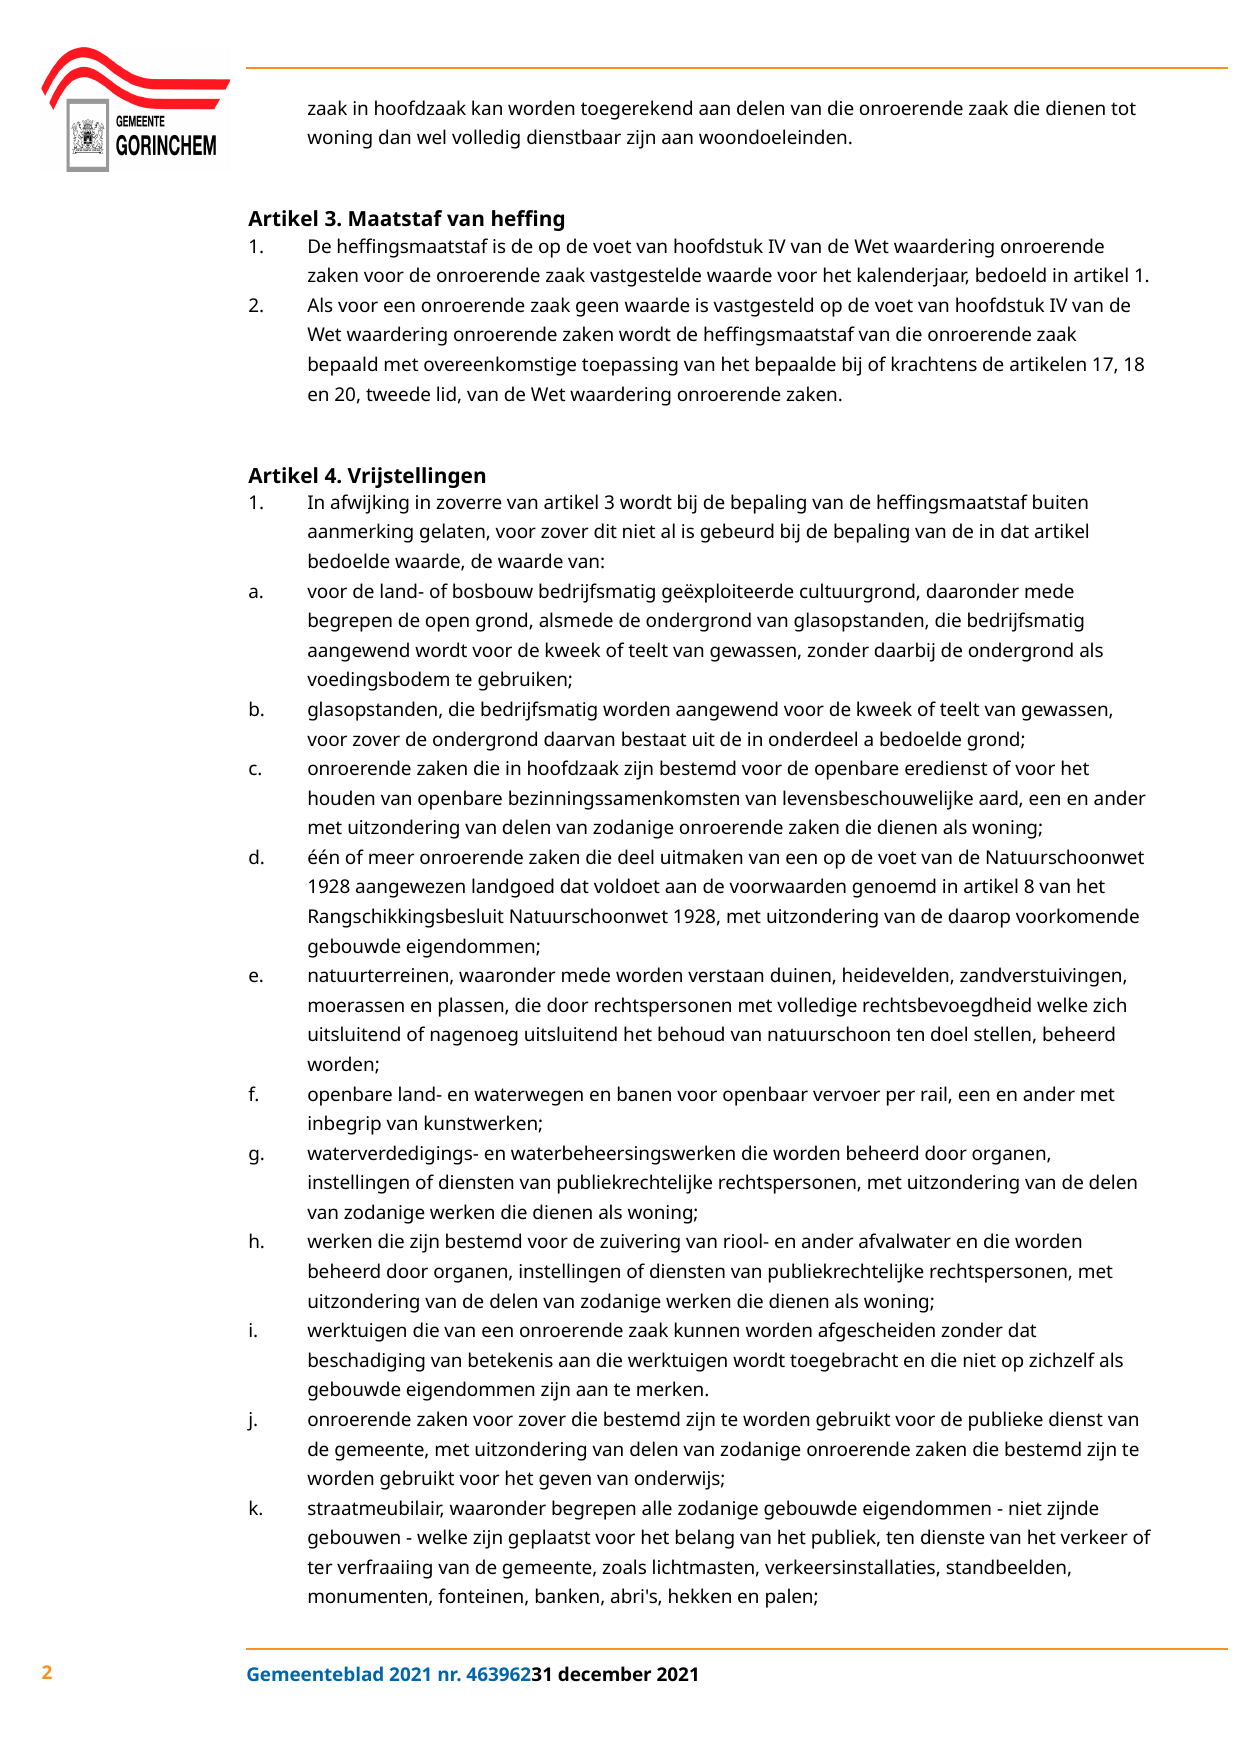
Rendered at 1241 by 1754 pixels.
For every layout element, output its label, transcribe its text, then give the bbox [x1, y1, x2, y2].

list openbare land- en waterwegen en banen voor openbaar vervoer per rail, een en ander met inbegrip van kunstwerken; [248, 1081, 1152, 1136]
list onroerende zaken die in hoofdzaak zijn bestemd voor de openbare eredienst of voor het houden van openbare bezinningssamenkomsten van levensbeschouwelijke aard, een en ander met uitzondering van delen van zodanige onroerende zaken die dienen als woning; [248, 755, 1152, 840]
list zaak in hoofdzaak kan worden toegerekend aan delen van die onroerende zaak die dienen tot woning dan wel volledig dienstbaar zijn aan woondoeleinden. [248, 95, 1152, 150]
list waterverdedigings- en waterbeheersingswerken die worden beheerd door organen, instellingen of diensten van publiekrechtelijke rechtspersonen, met uitzondering van de delen van zodanige werken die dienen als woning; [248, 1140, 1152, 1225]
list De heffingsmaatstaf is de op de voet van hoofdstuk IV van de Wet waardering onroerende zaken voor de onroerende zaak vastgestelde waarde voor het kalenderjaar, bedoeld in artikel 1. [248, 233, 1152, 288]
list één of meer onroerende zaken die deel uitmaken van een op de voet van de Natuurschoonwet 1928 aangewezen landgoed dat voldoet aan de voorwaarden genoemd in artikel 8 van het Rangschikkingsbesluit Natuurschoonwet 1928, met uitzondering van de daarop voorkomende gebouwde eigendommen; [248, 844, 1152, 959]
list natuurterreinen, waaronder mede worden verstaan duinen, heidevelden, zandverstuivingen, moerassen en plassen, die door rechtspersonen met volledige rechtsbevoegdheid welke zich uitsluitend of nagenoeg uitsluitend het behoud van natuurschoon ten doel stellen, beheerd worden; [248, 962, 1152, 1077]
text Artikel 4. Vrijstellingen [248, 461, 1152, 489]
text Artikel 3. Maatstaf van heffing [248, 204, 1152, 233]
list voor de land- of bosbouw bedrijfsmatig geëxploiteerde cultuurgrond, daaronder mede begrepen de open grond, alsmede de ondergrond van glasopstanden, die bedrijfsmatig aangewend wordt voor de kweek of teelt van gewassen, zonder daarbij de ondergrond als voedingsbodem te gebruiken; [248, 578, 1152, 692]
list straatmeubilair, waaronder begrepen alle zodanige gebouwde eigendommen - niet zijnde gebouwen - welke zijn geplaatst voor het belang van het publiek, ten dienste van het verkeer of ter verfraaiing van de gemeente, zoals lichtmasten, verkeersinstallaties, standbeelden, monumenten, fonteinen, banken, abri's, hekken en palen; [248, 1495, 1152, 1609]
list glasopstanden, die bedrijfsmatig worden aangewend voor de kweek of teelt van gewassen, voor zover de ondergrond daarvan bestaat uit de in onderdeel a bedoelde grond; [248, 696, 1152, 752]
list In afwijking in zoverre van artikel 3 wordt bij de bepaling van de heffingsmaatstaf buiten aanmerking gelaten, voor zover dit niet al is gebeurd bij de bepaling van de in dat artikel bedoelde waarde, de waarde van: [248, 489, 1152, 574]
list werktuigen die van een onroerende zaak kunnen worden afgescheiden zonder dat beschadiging van betekenis aan die werktuigen wordt toegebracht en die niet op zichzelf als gebouwde eigendommen zijn aan te merken. [248, 1317, 1152, 1402]
list Als voor een onroerende zaak geen waarde is vastgesteld op de voet van hoofdstuk IV van de Wet waardering onroerende zaken wordt de heffingsmaatstaf van die onroerende zaak bepaald met overeenkomstige toepassing van het bepaalde bij of krachtens de artikelen 17, 18 en 20, tweede lid, van de Wet waardering onroerende zaken. [248, 292, 1152, 406]
list werken die zijn bestemd voor de zuivering van riool- en ander afvalwater en die worden beheerd door organen, instellingen of diensten van publiekrechtelijke rechtspersonen, met uitzondering van de delen van zodanige werken die dienen als woning; [248, 1229, 1152, 1314]
list onroerende zaken voor zover die bestemd zijn te worden gebruikt voor de publieke dienst van de gemeente, met uitzondering van delen van zodanige onroerende zaken die bestemd zijn te worden gebruikt voor het geven van onderwijs; [248, 1406, 1152, 1491]
picture [41, 47, 231, 172]
